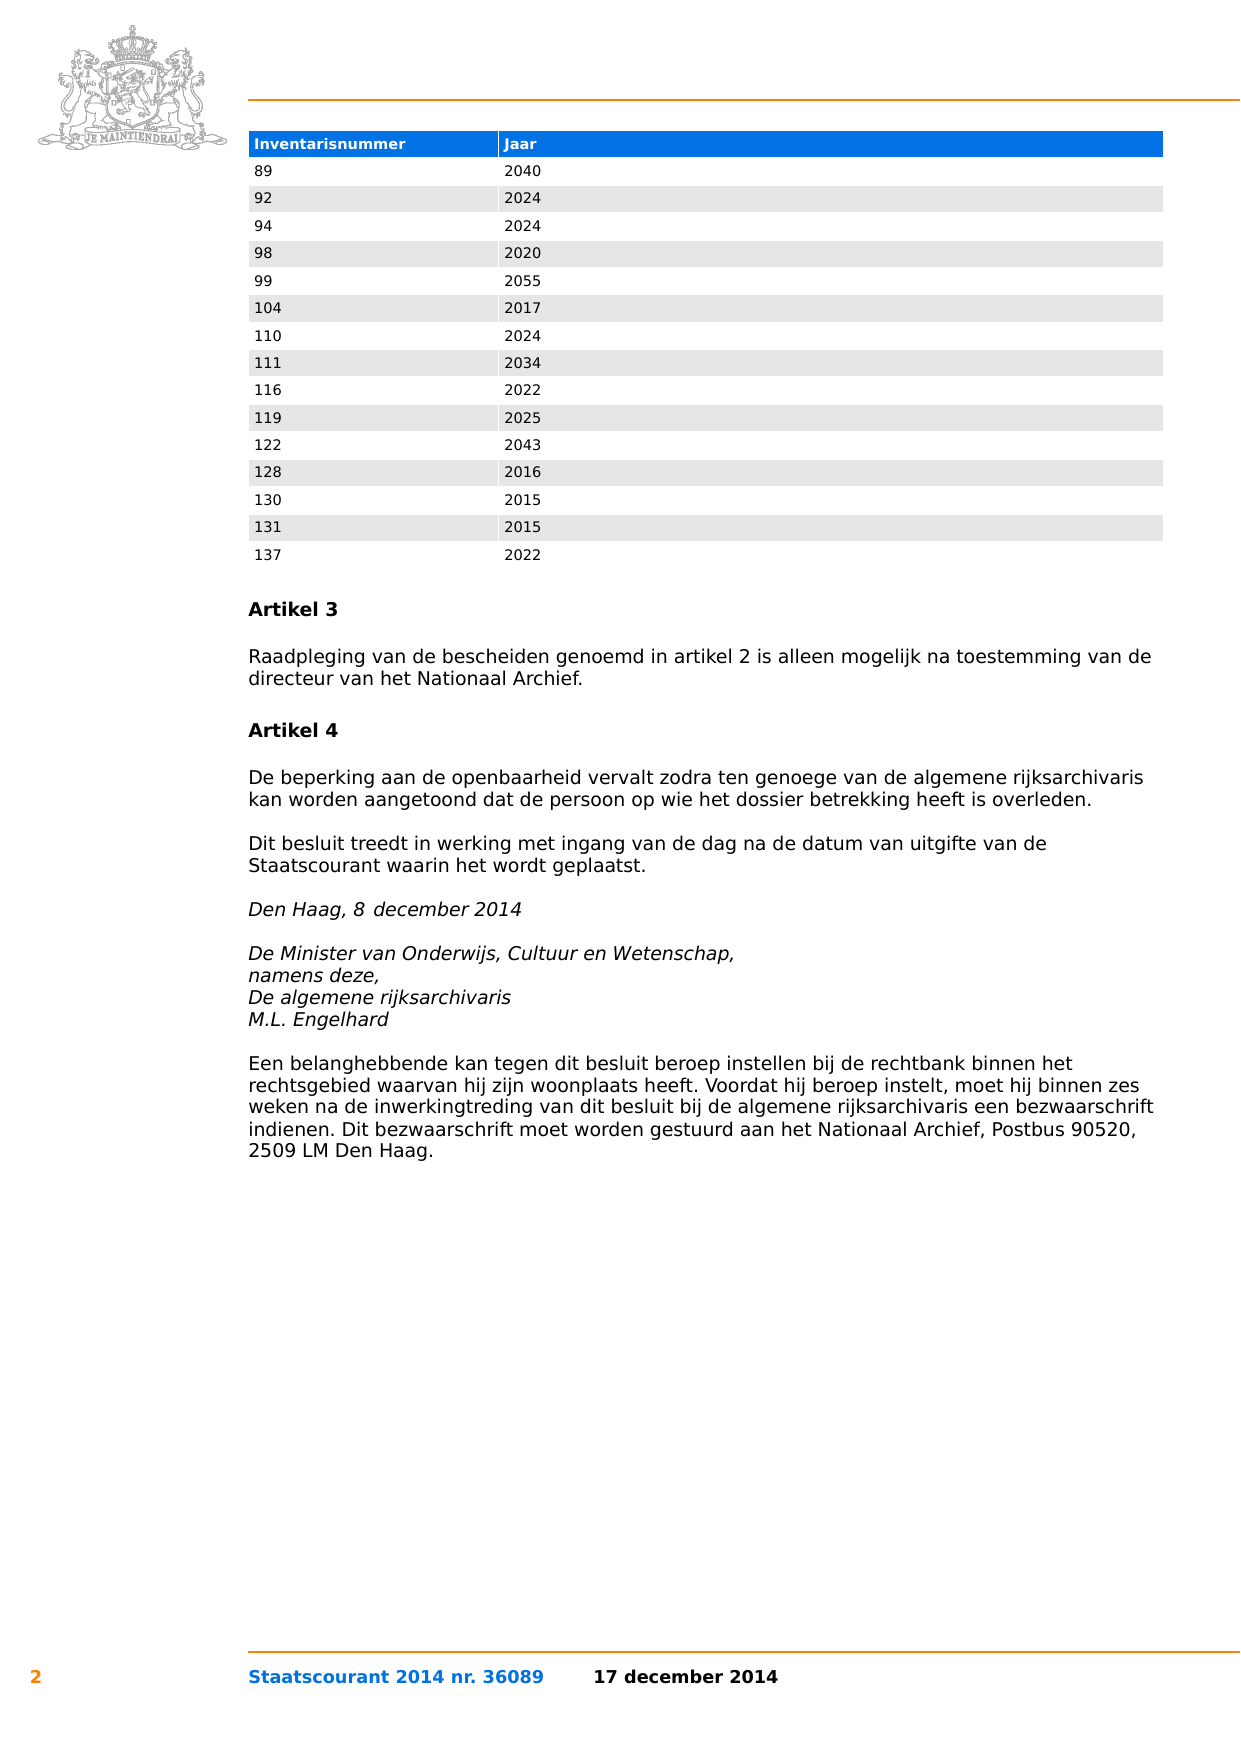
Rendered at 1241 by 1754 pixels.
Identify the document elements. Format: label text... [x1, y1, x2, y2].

text De Minister van Onderwijs, Cultuur en Wetenschap, namens deze, De algemene rijksarchivaris M.L. Engelhard [248, 943, 1163, 1031]
subtitle Artikel 4 [248, 720, 1163, 742]
table_cell 2020 [499, 241, 1163, 267]
text De beperking aan de openbaarheid vervalt zodra ten genoege van de algemene rijksarchivaris kan worden aangetoond dat de persoon op wie het dossier betrekking heeft is overleden. [248, 767, 1163, 811]
table_cell 111 [249, 350, 498, 376]
table_cell 2040 [499, 158, 1163, 185]
table_cell 130 [249, 487, 498, 513]
table_cell 98 [249, 241, 498, 267]
table_cell 2034 [499, 350, 1163, 376]
table_cell 2016 [499, 460, 1163, 486]
table_cell 122 [249, 432, 498, 459]
table_cell 94 [249, 213, 498, 239]
table_cell 2025 [499, 405, 1163, 431]
table_cell 137 [249, 542, 498, 568]
table_cell 131 [249, 515, 498, 541]
table_cell 128 [249, 460, 498, 486]
text Raadpleging van de bescheiden genoemd in artikel 2 is alleen mogelijk na toestemming van de directeur van het Nationaal Archief. [248, 646, 1163, 690]
table_header Jaar [499, 131, 1163, 157]
subtitle Artikel 3 [248, 599, 1163, 621]
table_cell 2015 [499, 515, 1163, 541]
table_cell 110 [249, 323, 498, 349]
table_cell 116 [249, 378, 498, 404]
table_cell 2055 [499, 268, 1163, 294]
table_cell 89 [249, 158, 498, 185]
table_cell 99 [249, 268, 498, 294]
table_cell 2024 [499, 213, 1163, 239]
text Een belanghebbende kan tegen dit besluit beroep instellen bij de rechtbank binnen het rechtsgebied waarvan hij zijn woonplaats heeft. Voordat hij beroep instelt, moet hij binnen zes weken na de inwerkingtreding van dit besluit bij de algemene rijksarchivaris een bezwaarschrift indienen. Dit bezwaarschrift moet worden gestuurd aan het Nationaal Archief, Postbus 90520, 2509 LM Den Haag. [248, 1052, 1163, 1162]
text Dit besluit treedt in werking met ingang van de dag na de datum van uitgifte van de Staatscourant waarin het wordt geplaatst. [248, 833, 1163, 877]
table_cell 2017 [499, 295, 1163, 322]
table_cell 2043 [499, 432, 1163, 459]
text Den Haag, 8 december 2014 [248, 899, 1163, 921]
picture [38, 25, 227, 150]
table_cell 2024 [499, 186, 1163, 212]
table_cell 104 [249, 295, 498, 322]
table_cell 2022 [499, 378, 1163, 404]
table_cell 2022 [499, 542, 1163, 568]
table_cell 119 [249, 405, 498, 431]
table_cell 2024 [499, 323, 1163, 349]
table_cell 92 [249, 186, 498, 212]
table_cell 2015 [499, 487, 1163, 513]
table_header Inventarisnummer [249, 131, 498, 157]
